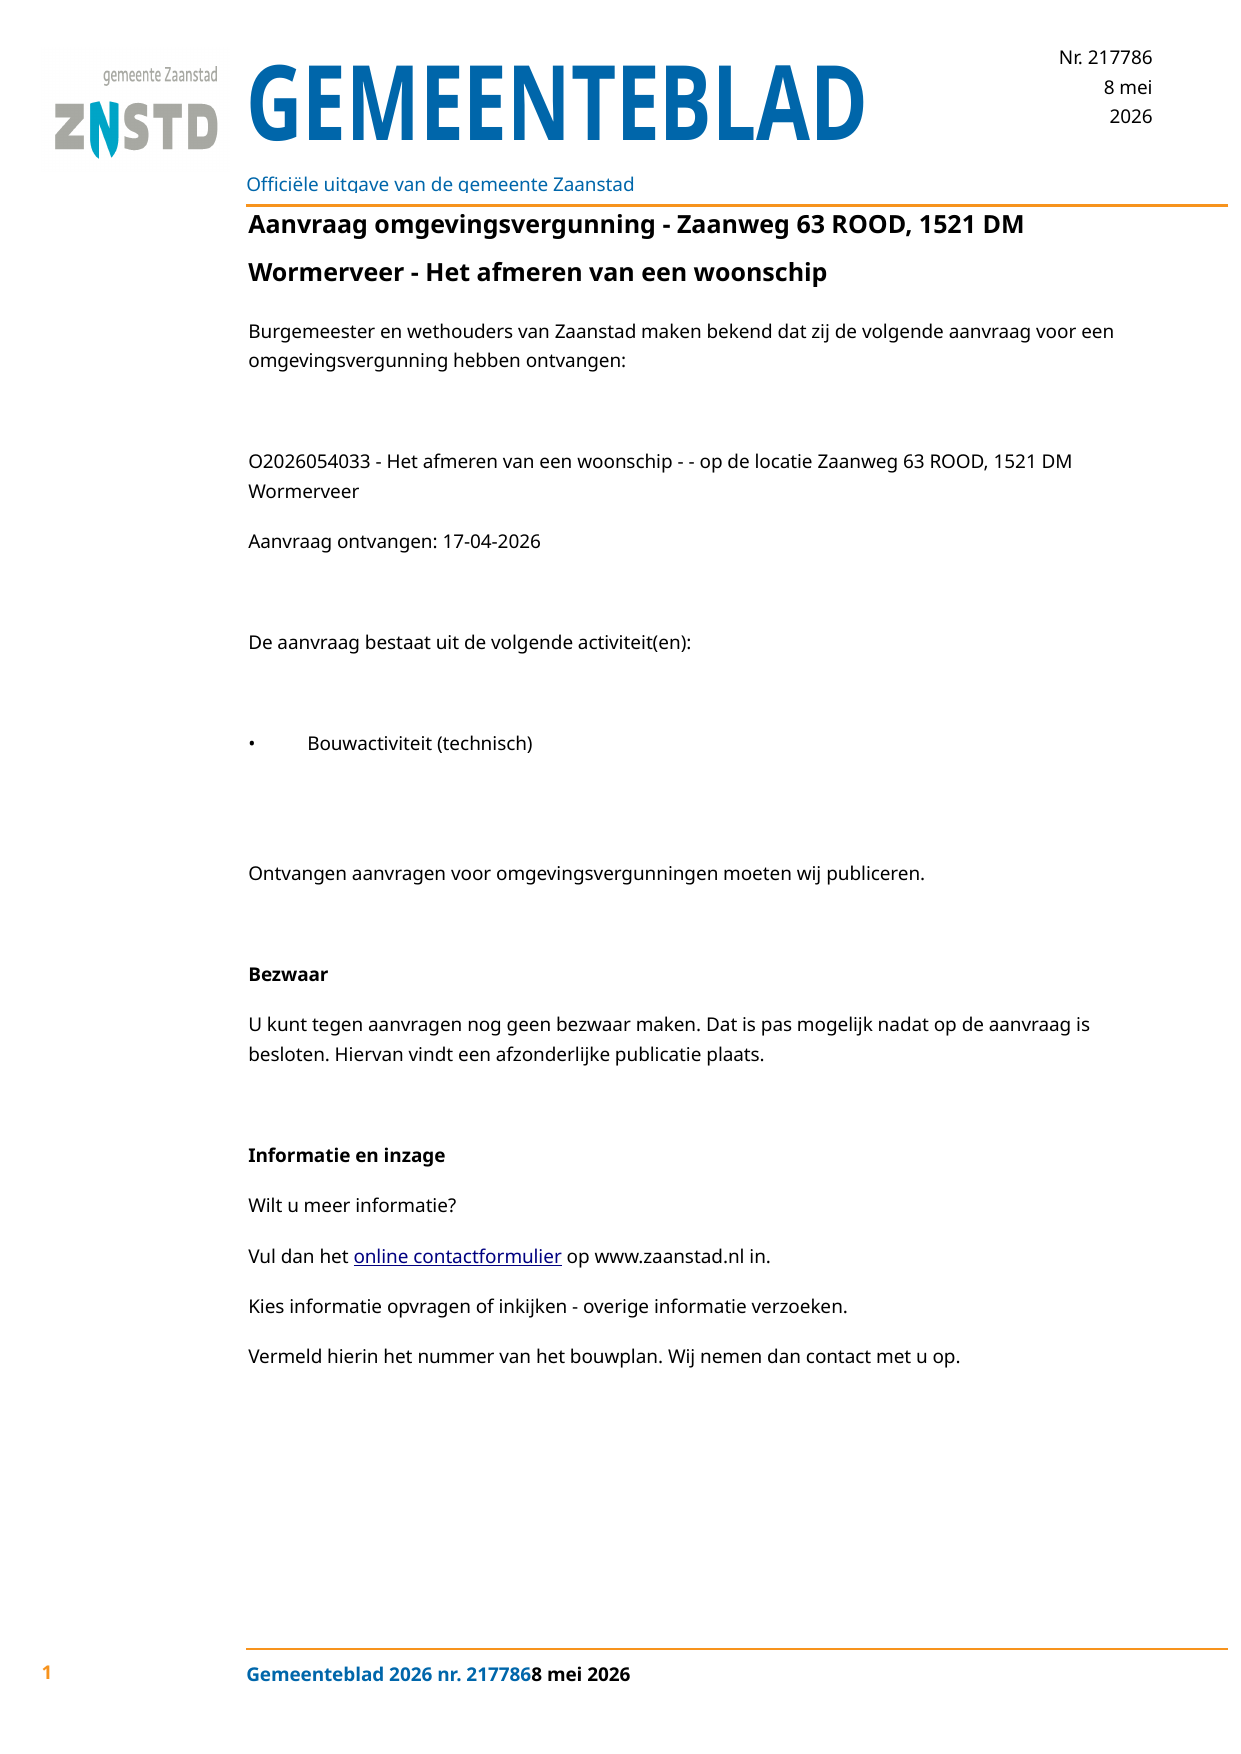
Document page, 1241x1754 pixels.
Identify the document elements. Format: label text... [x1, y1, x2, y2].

text Aanvraag ontvangen: 17-04-2026 [248, 528, 1152, 554]
list Bouwactiviteit (technisch) [248, 730, 1152, 756]
text Bezwaar [248, 961, 1152, 987]
text Aanvraag omgevingsvergunning - Zaanweg 63 ROOD, 1521 DM Wormerveer - Het afmeren van een woonschip [248, 207, 1152, 288]
text O2026054033 - Het afmeren van een woonschip - - op de locatie Zaanweg 63 ROOD, 1521 DM Wormerveer [248, 448, 1152, 504]
text Vermeld hierin het nummer van het bouwplan. Wij nemen dan contact met u op. [248, 1344, 1152, 1369]
text Wilt u meer informatie? [248, 1192, 1152, 1218]
text Ontvangen aanvragen voor omgevingsvergunningen moeten wij publiceren. [248, 860, 1152, 886]
text De aanvraag bestaat uit de volgende activiteit(en): [248, 629, 1152, 655]
text Informatie en inzage [248, 1142, 1152, 1168]
text U kunt tegen aanvragen nog geen bezwaar maken. Dat is pas mogelijk nadat op de aanvraag is besloten. Hiervan vindt een afzonderlijke publicatie plaats. [248, 1012, 1152, 1067]
picture [41, 47, 231, 172]
text Vul dan het online contactformulier op www.zaanstad.nl in. [248, 1243, 1152, 1269]
text Kies informatie opvragen of inkijken - overige informatie verzoeken. [248, 1293, 1152, 1319]
text Burgemeester en wethouders van Zaanstad maken bekend dat zij de volgende aanvraag voor een omgevingsvergunning hebben ontvangen: [248, 318, 1152, 373]
